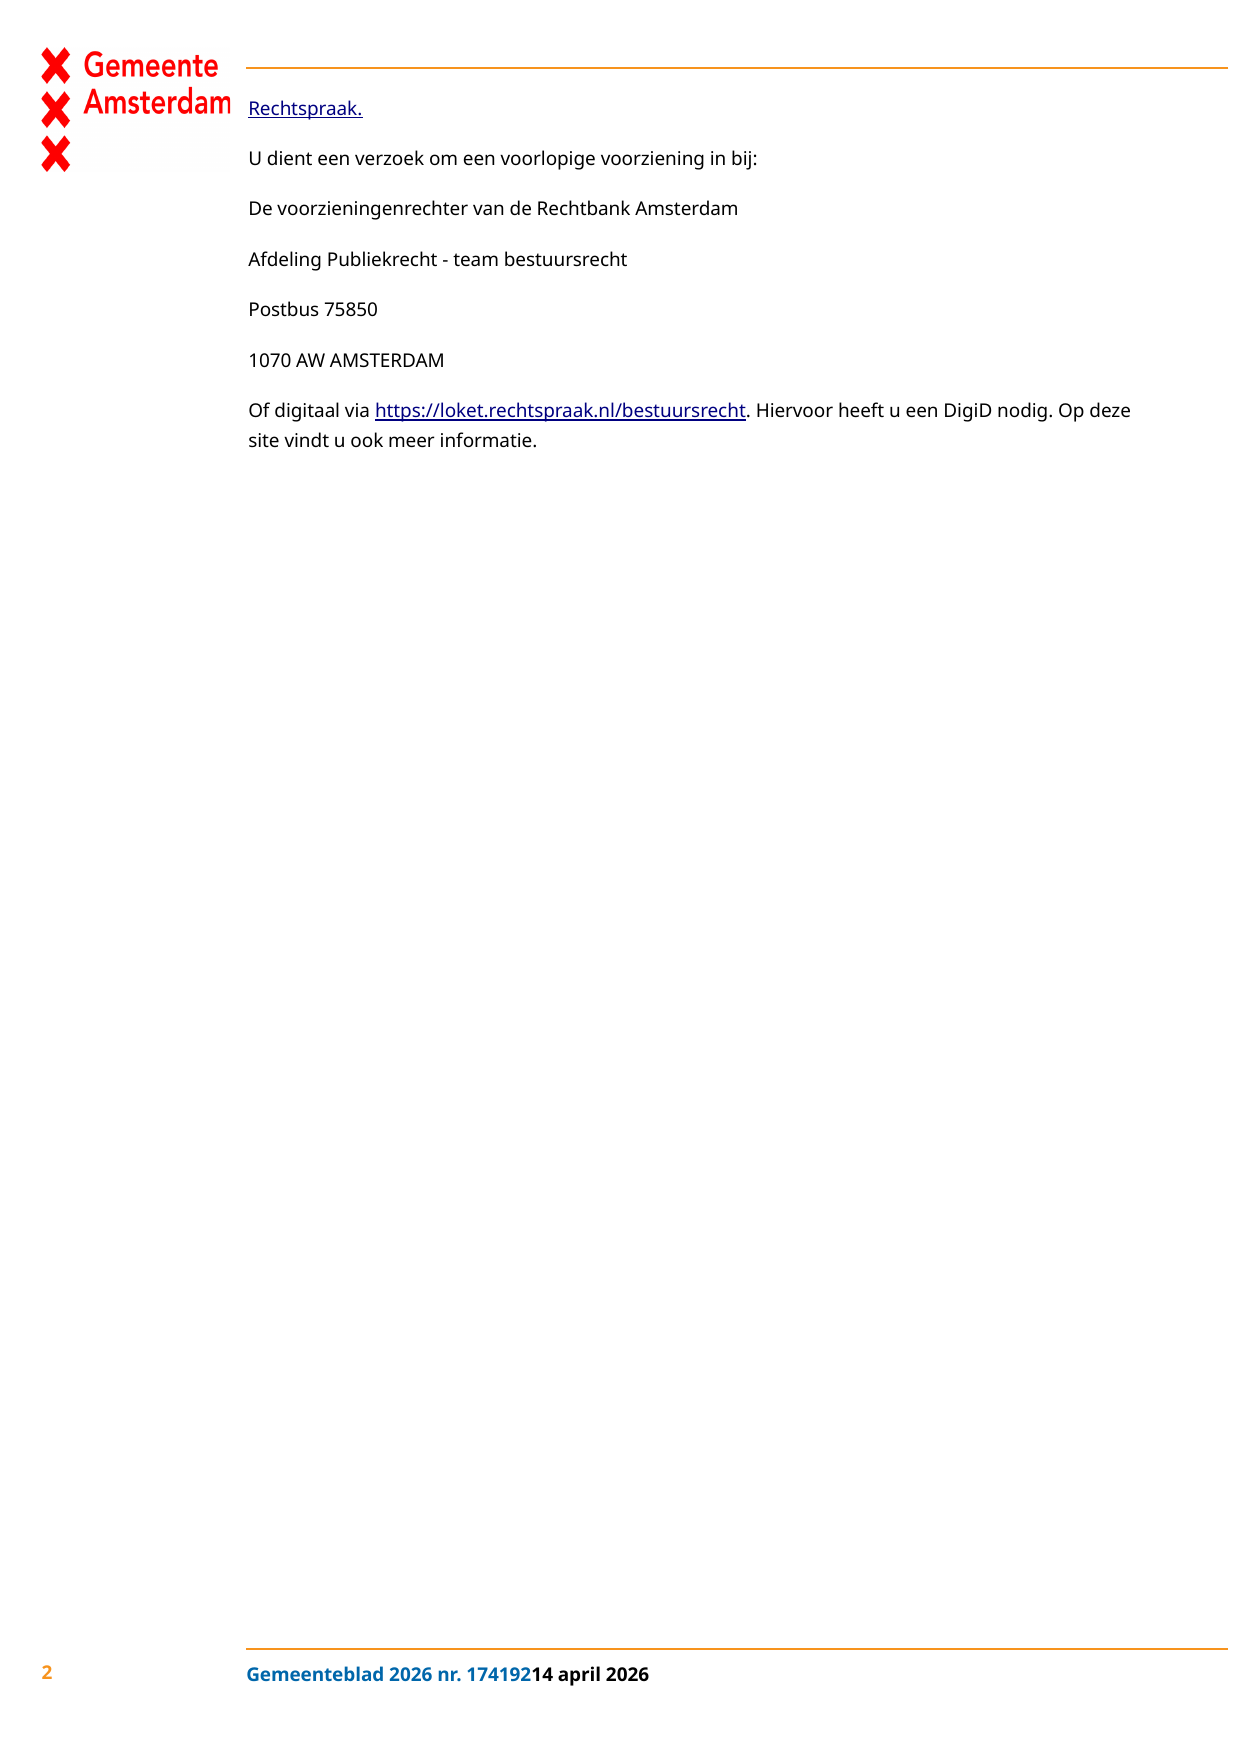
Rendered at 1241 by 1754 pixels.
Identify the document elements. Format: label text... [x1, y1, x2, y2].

text Rechtspraak. [248, 95, 1152, 121]
picture [41, 47, 231, 172]
text Afdeling Publiekrecht - team bestuursrecht [248, 246, 1152, 272]
text De voorzieningenrechter van de Rechtbank Amsterdam [248, 196, 1152, 221]
text 1070 AW AMSTERDAM [248, 347, 1152, 373]
text U dient een verzoek om een voorlopige voorziening in bij: [248, 145, 1152, 171]
text Postbus 75850 [248, 296, 1152, 322]
text Of digitaal via https://loket.rechtspraak.nl/bestuursrecht. Hiervoor heeft u een DigiD nodig. Op deze site vindt u ook meer informatie. [248, 397, 1152, 453]
